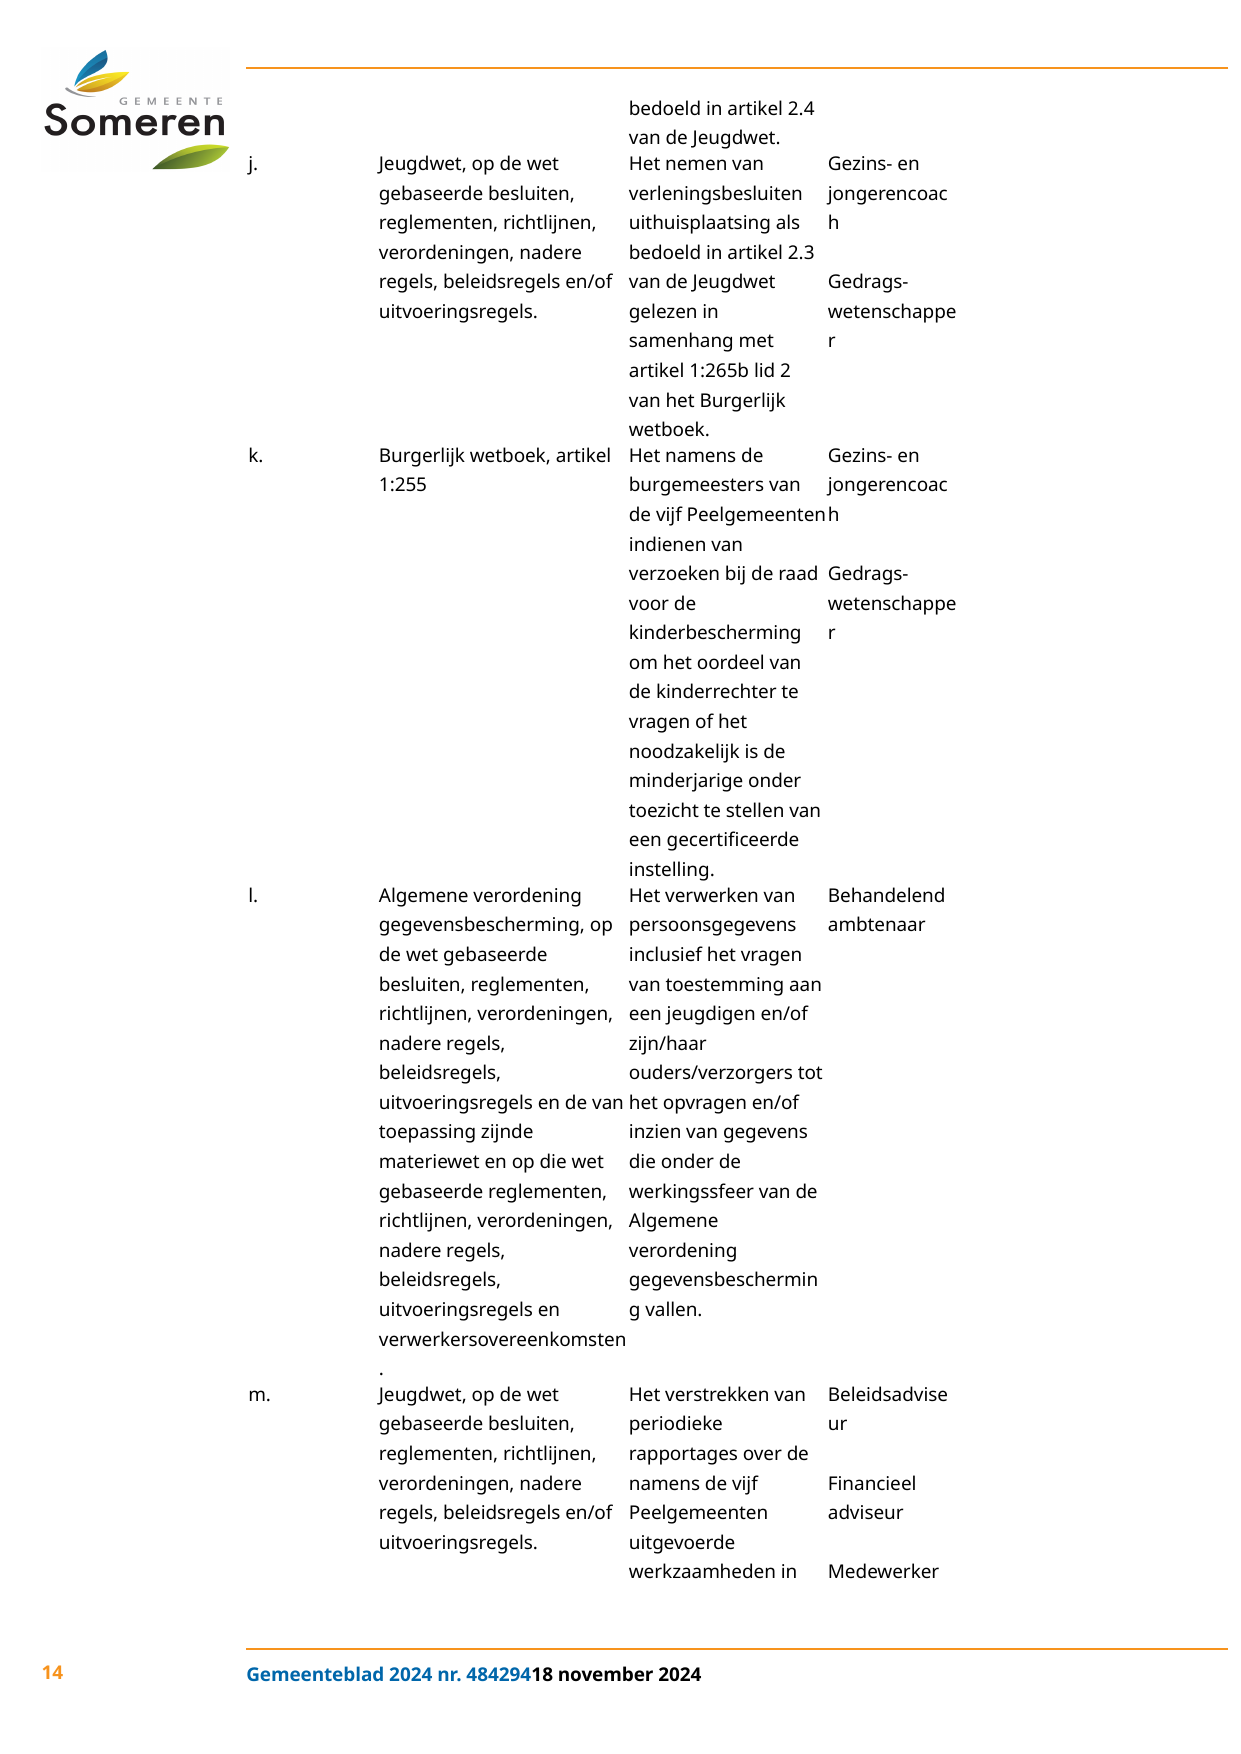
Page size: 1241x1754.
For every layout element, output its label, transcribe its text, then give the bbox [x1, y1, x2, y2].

table_cell [958, 442, 1152, 882]
table_cell Jeugdwet, op de wet gebaseerde besluiten, reglementen, richtlijnen, verordeningen, nadere regels, beleidsregels en/of uitvoeringsregels. [379, 1381, 629, 1584]
table_cell Gezins- en jongerencoach Gedrags- wetenschapper [828, 442, 958, 882]
picture [41, 47, 231, 172]
table_cell Het nemen van verleningsbesluiten uithuisplaatsing als bedoeld in artikel 2.3 van de Jeugdwet gelezen in samenhang met artikel 1:265b lid 2 van het Burgerlijk wetboek. [629, 150, 828, 442]
table_cell l. [248, 882, 379, 1381]
table_cell k. [248, 442, 379, 882]
table_cell Het namens de burgemeesters van de vijf Peelgemeenten indienen van verzoeken bij de raad voor de kinderbescherming om het oordeel van de kinderrechter te vragen of het noodzakelijk is de minderjarige onder toezicht te stellen van een gecertificeerde instelling. [629, 442, 828, 882]
table_cell [379, 95, 629, 150]
table_cell Behandelend ambtenaar [828, 882, 958, 1381]
table_cell [828, 95, 958, 150]
table_cell [958, 882, 1152, 1381]
table_cell Algemene verordening gegevensbescherming, op de wet gebaseerde besluiten, reglementen, richtlijnen, verordeningen, nadere regels, beleidsregels, uitvoeringsregels en de van toepassing zijnde materiewet en op die wet gebaseerde reglementen, richtlijnen, verordeningen, nadere regels, beleidsregels, uitvoeringsregels en verwerkersovereenkomsten. [379, 882, 629, 1381]
table_cell Beleidsadviseur Financieel adviseur Medewerker [828, 1381, 958, 1584]
table_cell Jeugdwet, op de wet gebaseerde besluiten, reglementen, richtlijnen, verordeningen, nadere regels, beleidsregels en/of uitvoeringsregels. [379, 150, 629, 442]
table_cell Het verstrekken van periodieke rapportages over de namens de vijf Peelgemeenten uitgevoerde werkzaamheden in [629, 1381, 828, 1584]
table_cell [958, 95, 1152, 150]
table_cell Gezins- en jongerencoach Gedrags- wetenschapper [828, 150, 958, 442]
table_cell [958, 150, 1152, 442]
table_cell m. [248, 1381, 379, 1584]
table_cell [248, 95, 379, 150]
table_cell Burgerlijk wetboek, artikel 1:255 [379, 442, 629, 882]
table_cell Het verwerken van persoonsgegevens inclusief het vragen van toestemming aan een jeugdigen en/of zijn/haar ouders/verzorgers tot het opvragen en/of inzien van gegevens die onder de werkingssfeer van de Algemene verordening gegevensbescherming vallen. [629, 882, 828, 1381]
table_cell [958, 1381, 1152, 1584]
table_cell j. [248, 150, 379, 442]
table_cell bedoeld in artikel 2.4 van de Jeugdwet. [629, 95, 828, 150]
